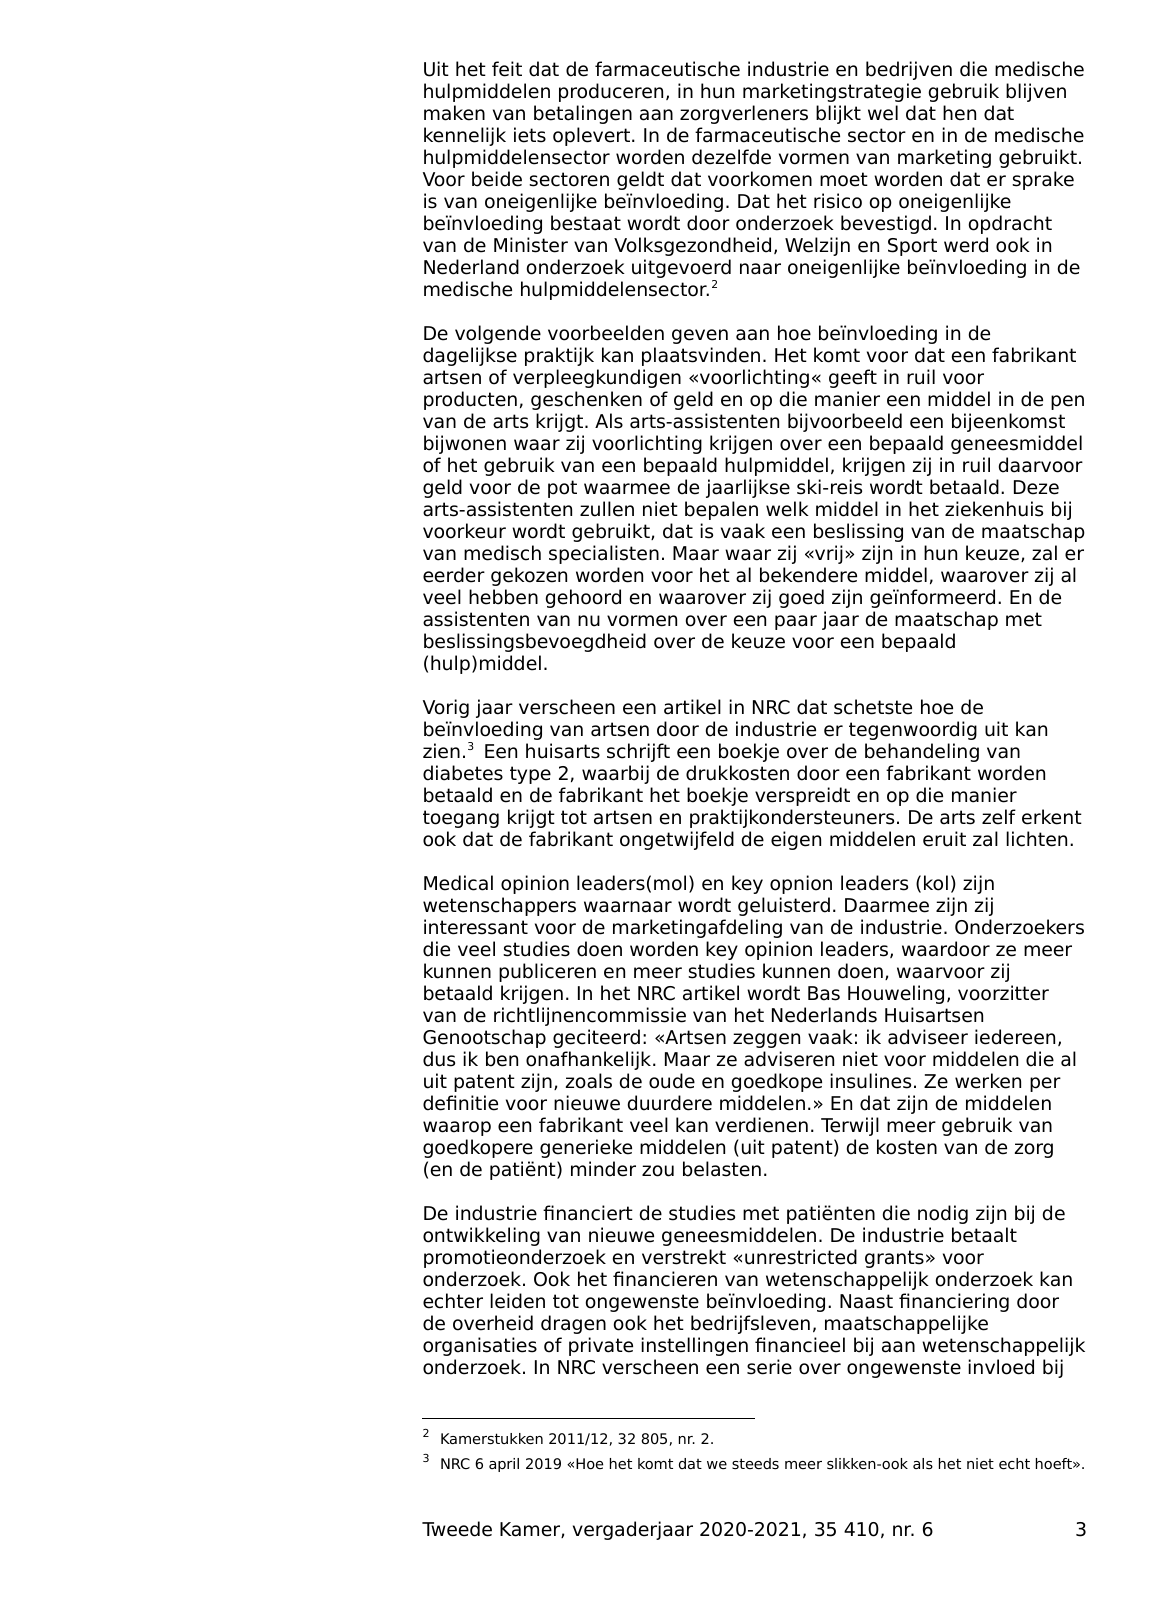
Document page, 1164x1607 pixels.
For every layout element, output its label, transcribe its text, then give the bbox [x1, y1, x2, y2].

text De volgende voorbeelden geven aan hoe beïnvloeding in de dagelijkse praktijk kan plaatsvinden. Het komt voor dat een fabrikant artsen of verpleegkundigen «voorlichting« geeft in ruil voor producten, geschenken of geld en op die manier een middel in de pen van de arts krijgt. Als arts-assistenten bijvoorbeeld een bijeenkomst bijwonen waar zij voorlichting krijgen over een bepaald geneesmiddel of het gebruik van een bepaald hulpmiddel, krijgen zij in ruil daarvoor geld voor de pot waarmee de jaarlijkse ski-reis wordt betaald. Deze arts-assistenten zullen niet bepalen welk middel in het ziekenhuis bij voorkeur wordt gebruikt, dat is vaak een beslissing van de maatschap van medisch specialisten. Maar waar zij «vrij» zijn in hun keuze, zal er eerder gekozen worden voor het al bekendere middel, waarover zij al veel hebben gehoord en waarover zij goed zijn geïnformeerd. En de assistenten van nu vormen over een paar jaar de maatschap met beslissingsbevoegdheid over de keuze voor een bepaald (hulp)middel. [422, 323, 1087, 675]
text NRC 6 april 2019 «Hoe het komt dat we steeds meer slikken-ook als het niet echt hoeft». [422, 1452, 1087, 1474]
text De industrie financiert de studies met patiënten die nodig zijn bij de ontwikkeling van nieuwe geneesmiddelen. De industrie betaalt promotieonderzoek en verstrekt «unrestricted grants» voor onderzoek. Ook het financieren van wetenschappelijk onderzoek kan echter leiden tot ongewenste beïnvloeding. Naast financiering door de overheid dragen ook het bedrijfsleven, maatschappelijke organisaties of private instellingen financieel bij aan wetenschappelijk onderzoek. In NRC verscheen een serie over ongewenste invloed bij [422, 1203, 1087, 1379]
text Kamerstukken 2011/12, 32 805, nr. 2. [422, 1427, 1087, 1449]
text Uit het feit dat de farmaceutische industrie en bedrijven die medische hulpmiddelen produceren, in hun marketingstrategie gebruik blijven maken van betalingen aan zorgverleners blijkt wel dat hen dat kennelijk iets oplevert. In de farmaceutische sector en in de medische hulpmiddelensector worden dezelfde vormen van marketing gebruikt. Voor beide sectoren geldt dat voorkomen moet worden dat er sprake is van oneigenlijke beïnvloeding. Dat het risico op oneigenlijke beïnvloeding bestaat wordt door onderzoek bevestigd. In opdracht van de Minister van Volksgezondheid, Welzijn en Sport werd ook in Nederland onderzoek uitgevoerd naar oneigenlijke beïnvloeding in de medische hulpmiddelensector. [422, 59, 1087, 301]
text Vorig jaar verscheen een artikel in NRC dat schetste hoe de beïnvloeding van artsen door de industrie er tegenwoordig uit kan zien. Een huisarts schrijft een boekje over de behandeling van diabetes type 2, waarbij de drukkosten door een fabrikant worden betaald en de fabrikant het boekje verspreidt en op die manier toegang krijgt tot artsen en praktijkondersteuners. De arts zelf erkent ook dat de fabrikant ongetwijfeld de eigen middelen eruit zal lichten. [422, 697, 1087, 851]
text Medical opinion leaders(mol) en key opnion leaders (kol) zijn wetenschappers waarnaar wordt geluisterd. Daarmee zijn zij interessant voor de marketingafdeling van de industrie. Onderzoekers die veel studies doen worden key opinion leaders, waardoor ze meer kunnen publiceren en meer studies kunnen doen, waarvoor zij betaald krijgen. In het NRC artikel wordt Bas Houweling, voorzitter van de richtlijnencommissie van het Nederlands Huisartsen Genootschap geciteerd: «Artsen zeggen vaak: ik adviseer iedereen, dus ik ben onafhankelijk. Maar ze adviseren niet voor middelen die al uit patent zijn, zoals de oude en goedkope insulines. Ze werken per definitie voor nieuwe duurdere middelen.» En dat zijn de middelen waarop een fabrikant veel kan verdienen. Terwijl meer gebruik van goedkopere generieke middelen (uit patent) de kosten van de zorg (en de patiënt) minder zou belasten. [422, 873, 1087, 1181]
